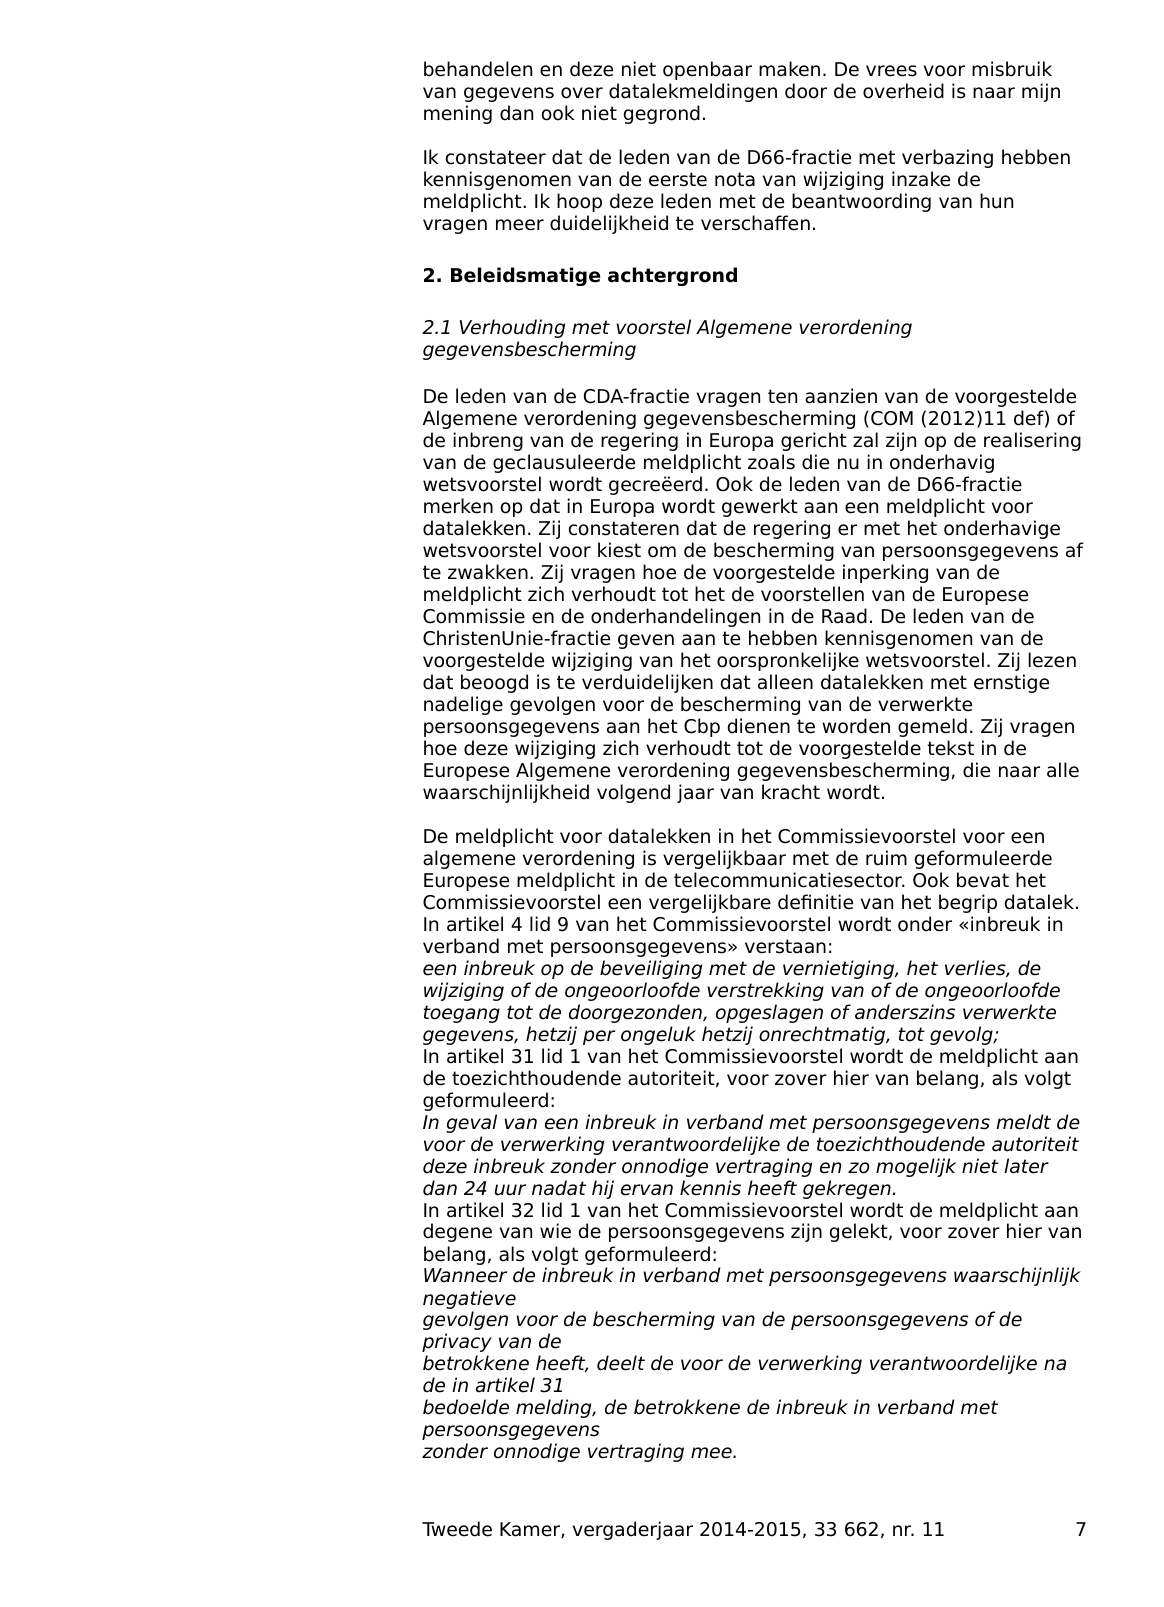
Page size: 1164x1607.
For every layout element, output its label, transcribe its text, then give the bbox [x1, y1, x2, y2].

subtitle 2.1 Verhouding met voorstel Algemene verordening gegevensbescherming [422, 317, 1087, 361]
text In geval van een inbreuk in verband met persoonsgegevens meldt de voor de verwerking verantwoordelijke de toezichthoudende autoriteit deze inbreuk zonder onnodige vertraging en zo mogelijk niet later dan 24 uur nadat hij ervan kennis heeft gekregen. [422, 1112, 1087, 1199]
text gevolgen voor de bescherming van de persoonsgegevens of de privacy van de [422, 1309, 1087, 1353]
text Ik constateer dat de leden van de D66-fractie met verbazing hebben kennisgenomen van de eerste nota van wijziging inzake de meldplicht. Ik hoop deze leden met de beantwoording van hun vragen meer duidelijkheid te verschaffen. [422, 147, 1087, 235]
text In artikel 4 lid 9 van het Commissievoorstel wordt onder «inbreuk in verband met persoonsgegevens» verstaan: [422, 914, 1087, 958]
text In artikel 32 lid 1 van het Commissievoorstel wordt de meldplicht aan degene van wie de persoonsgegevens zijn gelekt, voor zover hier van belang, als volgt geformuleerd: [422, 1199, 1087, 1265]
text Wanneer de inbreuk in verband met persoonsgegevens waarschijnlijk negatieve [422, 1265, 1087, 1309]
text betrokkene heeft, deelt de voor de verwerking verantwoordelijke na de in artikel 31 [422, 1353, 1087, 1397]
text behandelen en deze niet openbaar maken. De vrees voor misbruik van gegevens over datalekmeldingen door de overheid is naar mijn mening dan ook niet gegrond. [422, 59, 1087, 125]
text De meldplicht voor datalekken in het Commissievoorstel voor een algemene verordening is vergelijkbaar met de ruim geformuleerde Europese meldplicht in de telecommunicatiesector. Ook bevat het Commissievoorstel een vergelijkbare definitie van het begrip datalek. [422, 826, 1087, 914]
text De leden van de CDA-fractie vragen ten aanzien van de voorgestelde Algemene verordening gegevensbescherming (COM (2012)11 def) of de inbreng van de regering in Europa gericht zal zijn op de realisering van de geclausuleerde meldplicht zoals die nu in onderhavig wetsvoorstel wordt gecreëerd. Ook de leden van de D66-fractie merken op dat in Europa wordt gewerkt aan een meldplicht voor datalekken. Zij constateren dat de regering er met het onderhavige wetsvoorstel voor kiest om de bescherming van persoonsgegevens af te zwakken. Zij vragen hoe de voorgestelde inperking van de meldplicht zich verhoudt tot het de voorstellen van de Europese Commissie en de onderhandelingen in de Raad. De leden van de ChristenUnie-fractie geven aan te hebben kennisgenomen van de voorgestelde wijziging van het oorspronkelijke wetsvoorstel. Zij lezen dat beoogd is te verduidelijken dat alleen datalekken met ernstige nadelige gevolgen voor de bescherming van de verwerkte persoonsgegevens aan het Cbp dienen te worden gemeld. Zij vragen hoe deze wijziging zich verhoudt tot de voorgestelde tekst in de Europese Algemene verordening gegevensbescherming, die naar alle waarschijnlijkheid volgend jaar van kracht wordt. [422, 386, 1087, 804]
text een inbreuk op de beveiliging met de vernietiging, het verlies, de wijziging of de ongeoorloofde verstrekking van of de ongeoorloofde toegang tot de doorgezonden, opgeslagen of anderszins verwerkte gegevens, hetzij per ongeluk hetzij onrechtmatig, tot gevolg; [422, 958, 1087, 1046]
text bedoelde melding, de betrokkene de inbreuk in verband met persoonsgegevens [422, 1397, 1087, 1441]
subtitle 2. Beleidsmatige achtergrond [422, 265, 1087, 287]
text zonder onnodige vertraging mee. [422, 1441, 1087, 1463]
text In artikel 31 lid 1 van het Commissievoorstel wordt de meldplicht aan de toezichthoudende autoriteit, voor zover hier van belang, als volgt geformuleerd: [422, 1046, 1087, 1112]
